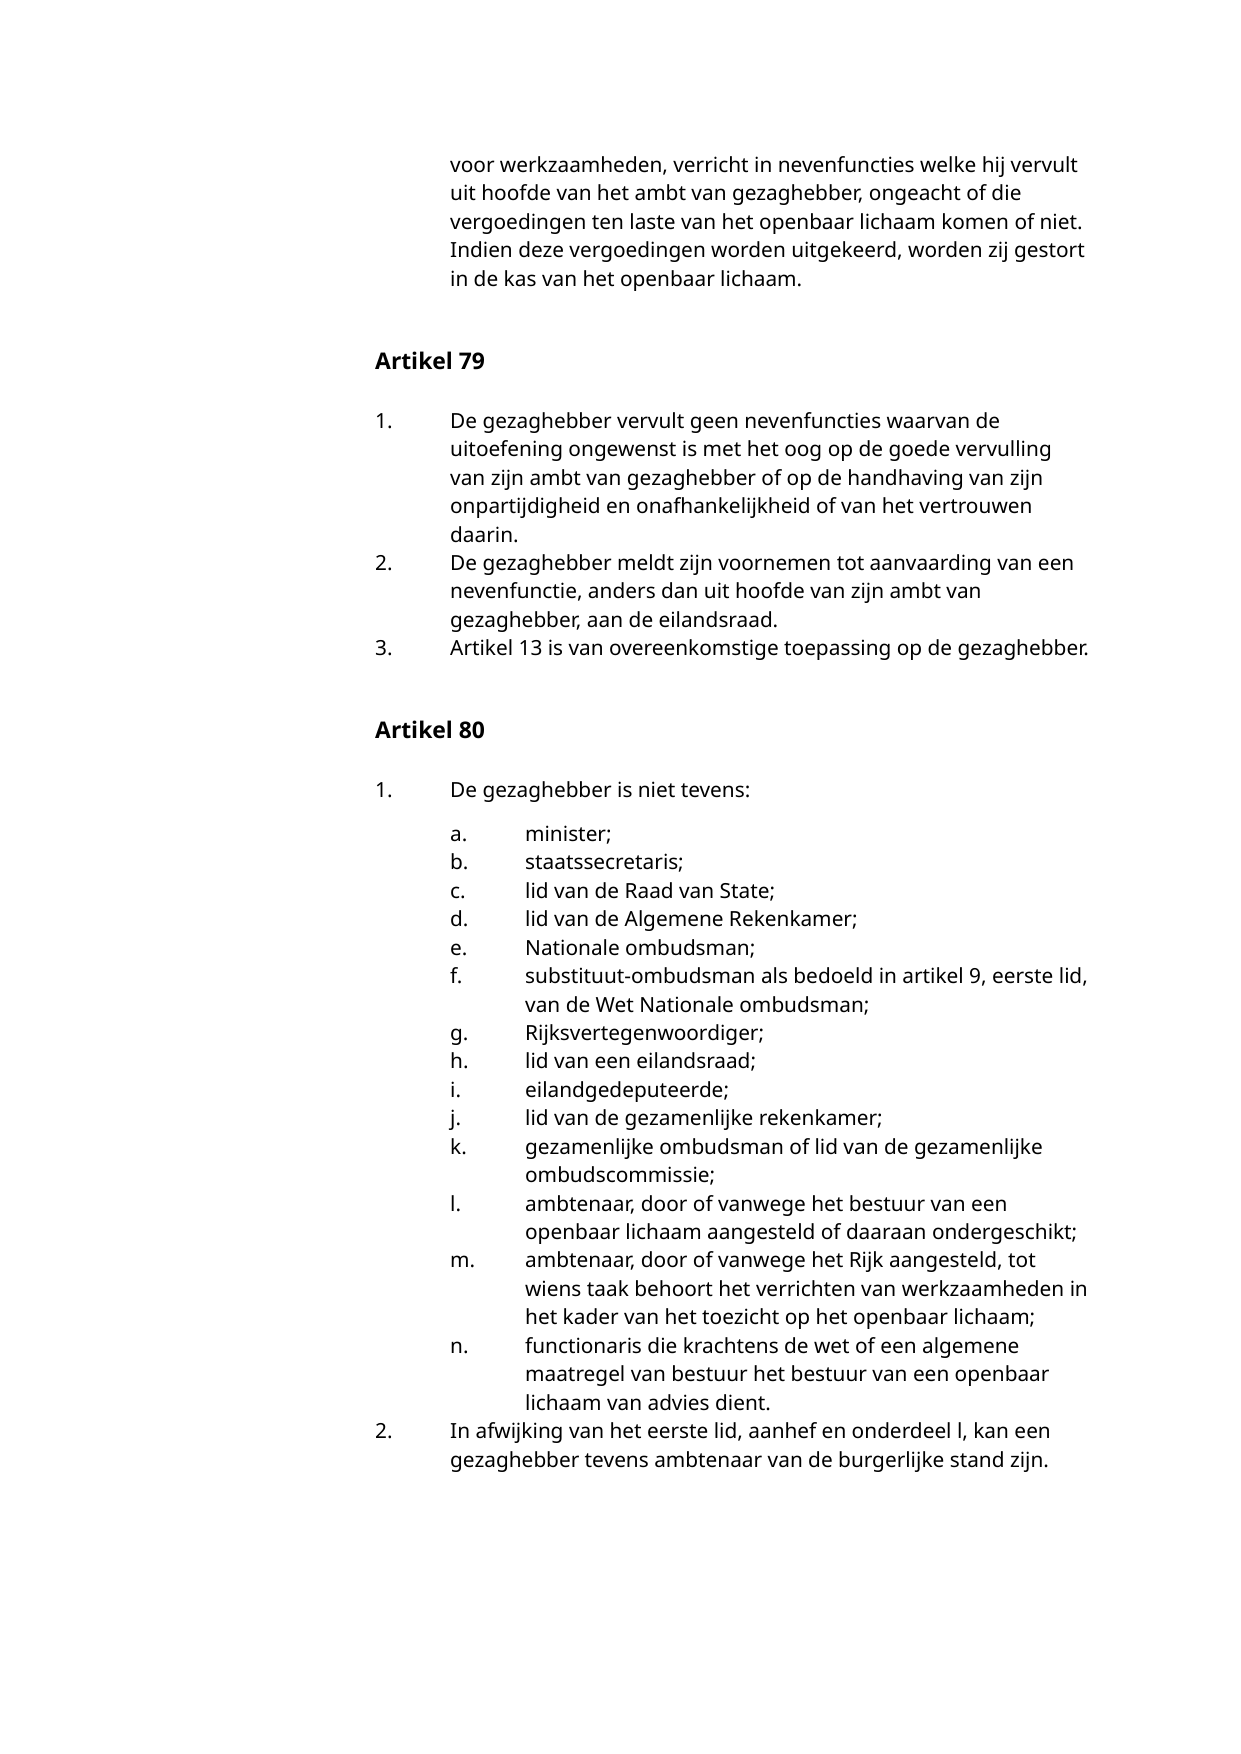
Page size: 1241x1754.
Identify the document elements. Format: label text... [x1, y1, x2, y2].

list lid van de Raad van State; [450, 876, 1090, 904]
list lid van een eilandsraad; [450, 1047, 1090, 1075]
subtitle Artikel 80 [375, 714, 1090, 746]
subtitle Artikel 79 [375, 345, 1090, 376]
list ambtenaar, door of vanwege het Rijk aangesteld, tot wiens taak behoort het verrichten van werkzaamheden in het kader van het toezicht op het openbaar lichaam; [450, 1246, 1090, 1331]
list De gezaghebber meldt zijn voornemen tot aanvaarding van een nevenfunctie, anders dan uit hoofde van zijn ambt van gezaghebber, aan de eilandsraad. [375, 548, 1090, 633]
list staatssecretaris; [450, 847, 1090, 876]
list voor werkzaamheden, verricht in nevenfuncties welke hij vervult uit hoofde van het ambt van gezaghebber, ongeacht of die vergoedingen ten laste van het openbaar lichaam komen of niet. Indien deze vergoedingen worden uitgekeerd, worden zij gestort in de kas van het openbaar lichaam. [375, 150, 1090, 292]
list De gezaghebber is niet tevens: [375, 776, 1090, 804]
list Artikel 13 is van overeenkomstige toepassing op de gezaghebber. [375, 633, 1090, 662]
list Nationale ombudsman; [450, 933, 1090, 961]
list In afwijking van het eerste lid, aanhef en onderdeel l, kan een gezaghebber tevens ambtenaar van de burgerlijke stand zijn. [375, 1416, 1090, 1473]
list lid van de gezamenlijke rekenkamer; [450, 1103, 1090, 1132]
list eilandgedeputeerde; [450, 1075, 1090, 1103]
list De gezaghebber vervult geen nevenfuncties waarvan de uitoefening ongewenst is met het oog op de goede vervulling van zijn ambt van gezaghebber of op de handhaving van zijn onpartijdigheid en onafhankelijkheid of van het vertrouwen daarin. [375, 406, 1090, 548]
list Rijksvertegenwoordiger; [450, 1018, 1090, 1047]
list gezamenlijke ombudsman of lid van de gezamenlijke ombudscommissie; [450, 1132, 1090, 1189]
list substituut-ombudsman als bedoeld in artikel 9, eerste lid, van de Wet Nationale ombudsman; [450, 961, 1090, 1018]
list ambtenaar, door of vanwege het bestuur van een openbaar lichaam aangesteld of daaraan ondergeschikt; [450, 1189, 1090, 1246]
list minister; [450, 819, 1090, 847]
list lid van de Algemene Rekenkamer; [450, 904, 1090, 933]
list functionaris die krachtens de wet of een algemene maatregel van bestuur het bestuur van een openbaar lichaam van advies dient. [450, 1331, 1090, 1416]
